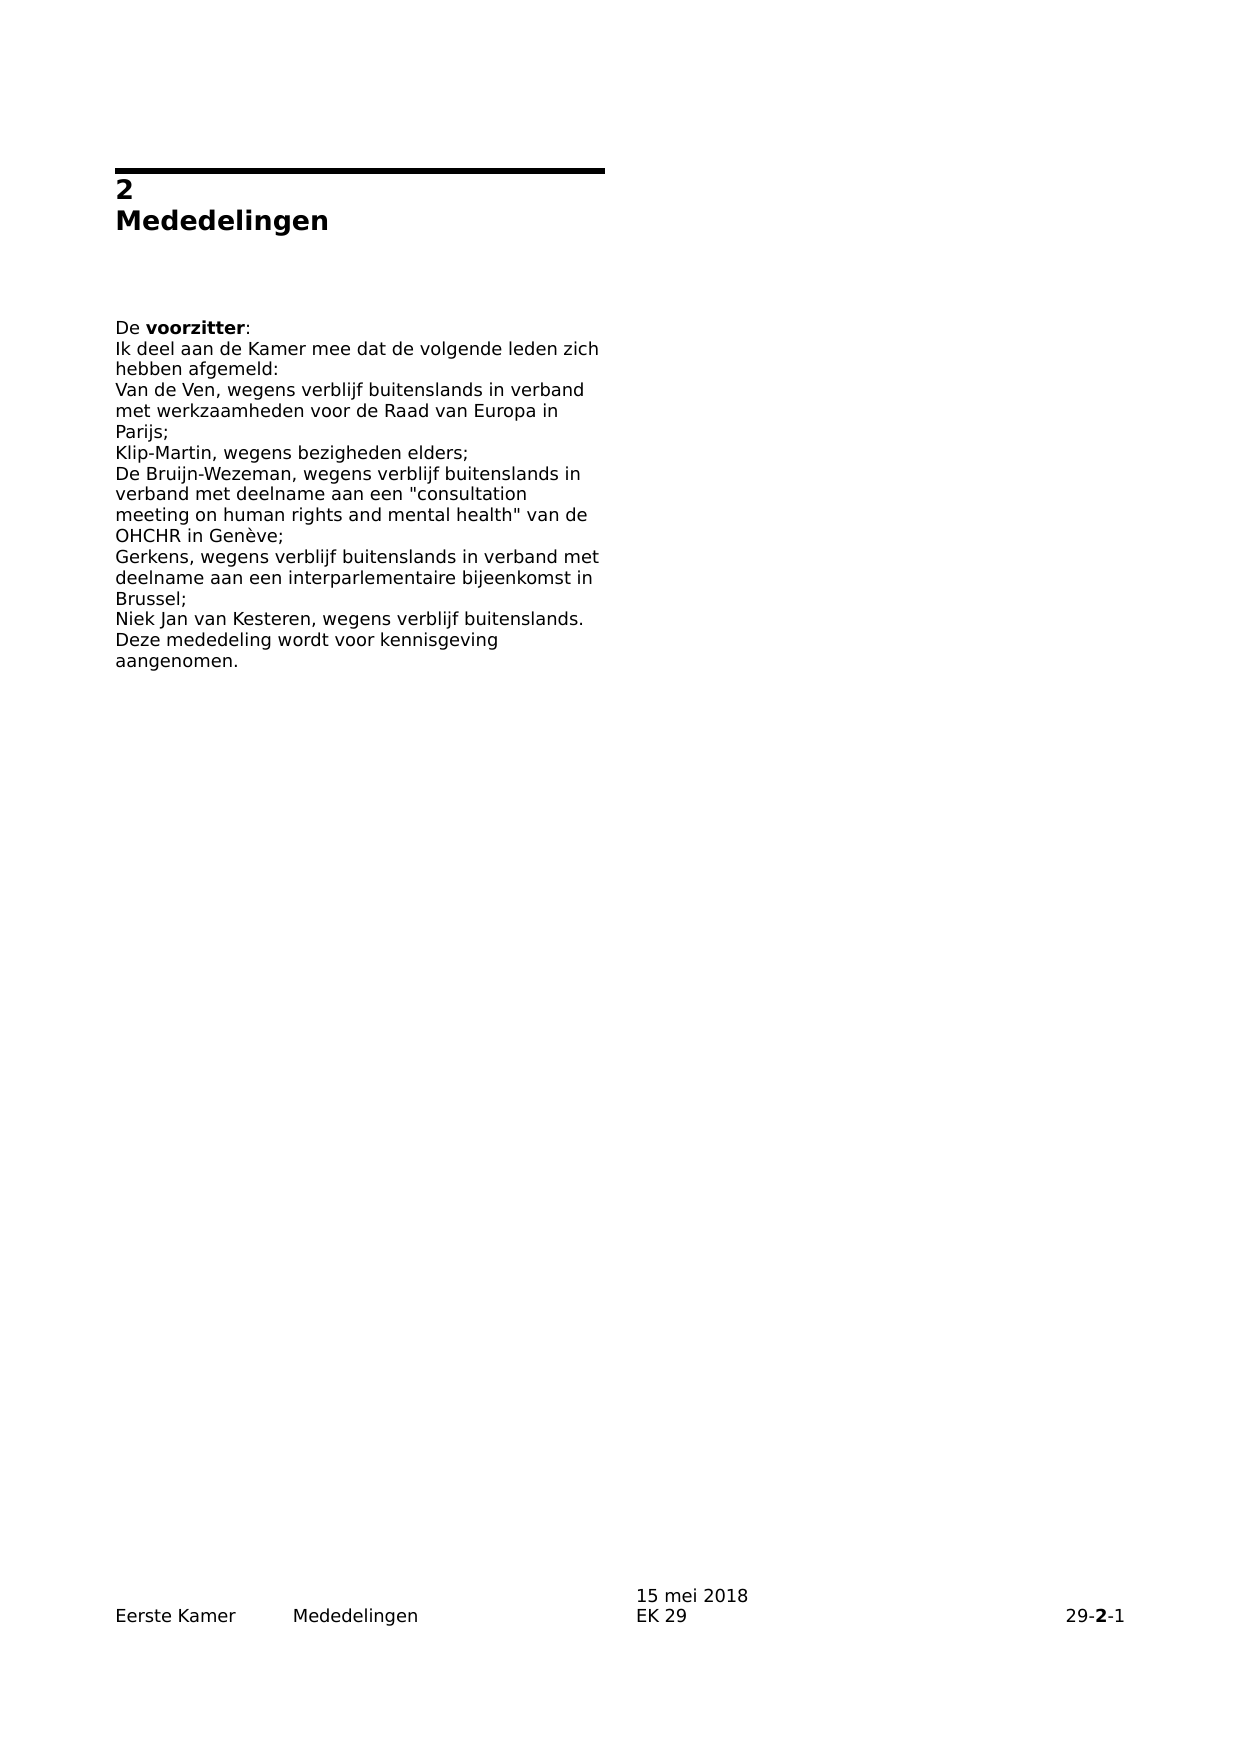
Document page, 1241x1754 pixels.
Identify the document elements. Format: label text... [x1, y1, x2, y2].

title 2 Mededelingen [115, 174, 605, 237]
text De voorzitter: [115, 318, 605, 338]
text Ik deel aan de Kamer mee dat de volgende leden zich hebben afgemeld: [115, 338, 605, 380]
text Deze mededeling wordt voor kennisgeving aangenomen. [115, 630, 605, 672]
text Van de Ven, wegens verblijf buitenslands in verband met werkzaamheden voor de Raad van Europa in Parijs; [115, 380, 605, 442]
text Niek Jan van Kesteren, wegens verblijf buitenslands. [115, 609, 605, 630]
text Gerkens, wegens verblijf buitenslands in verband met deelname aan een interparlementaire bijeenkomst in Brussel; [115, 547, 605, 609]
text Klip-Martin, wegens bezigheden elders; [115, 442, 605, 463]
text De Bruijn-Wezeman, wegens verblijf buitenslands in verband met deelname aan een "consultation meeting on human rights and mental health" van de OHCHR in Genève; [115, 463, 605, 547]
